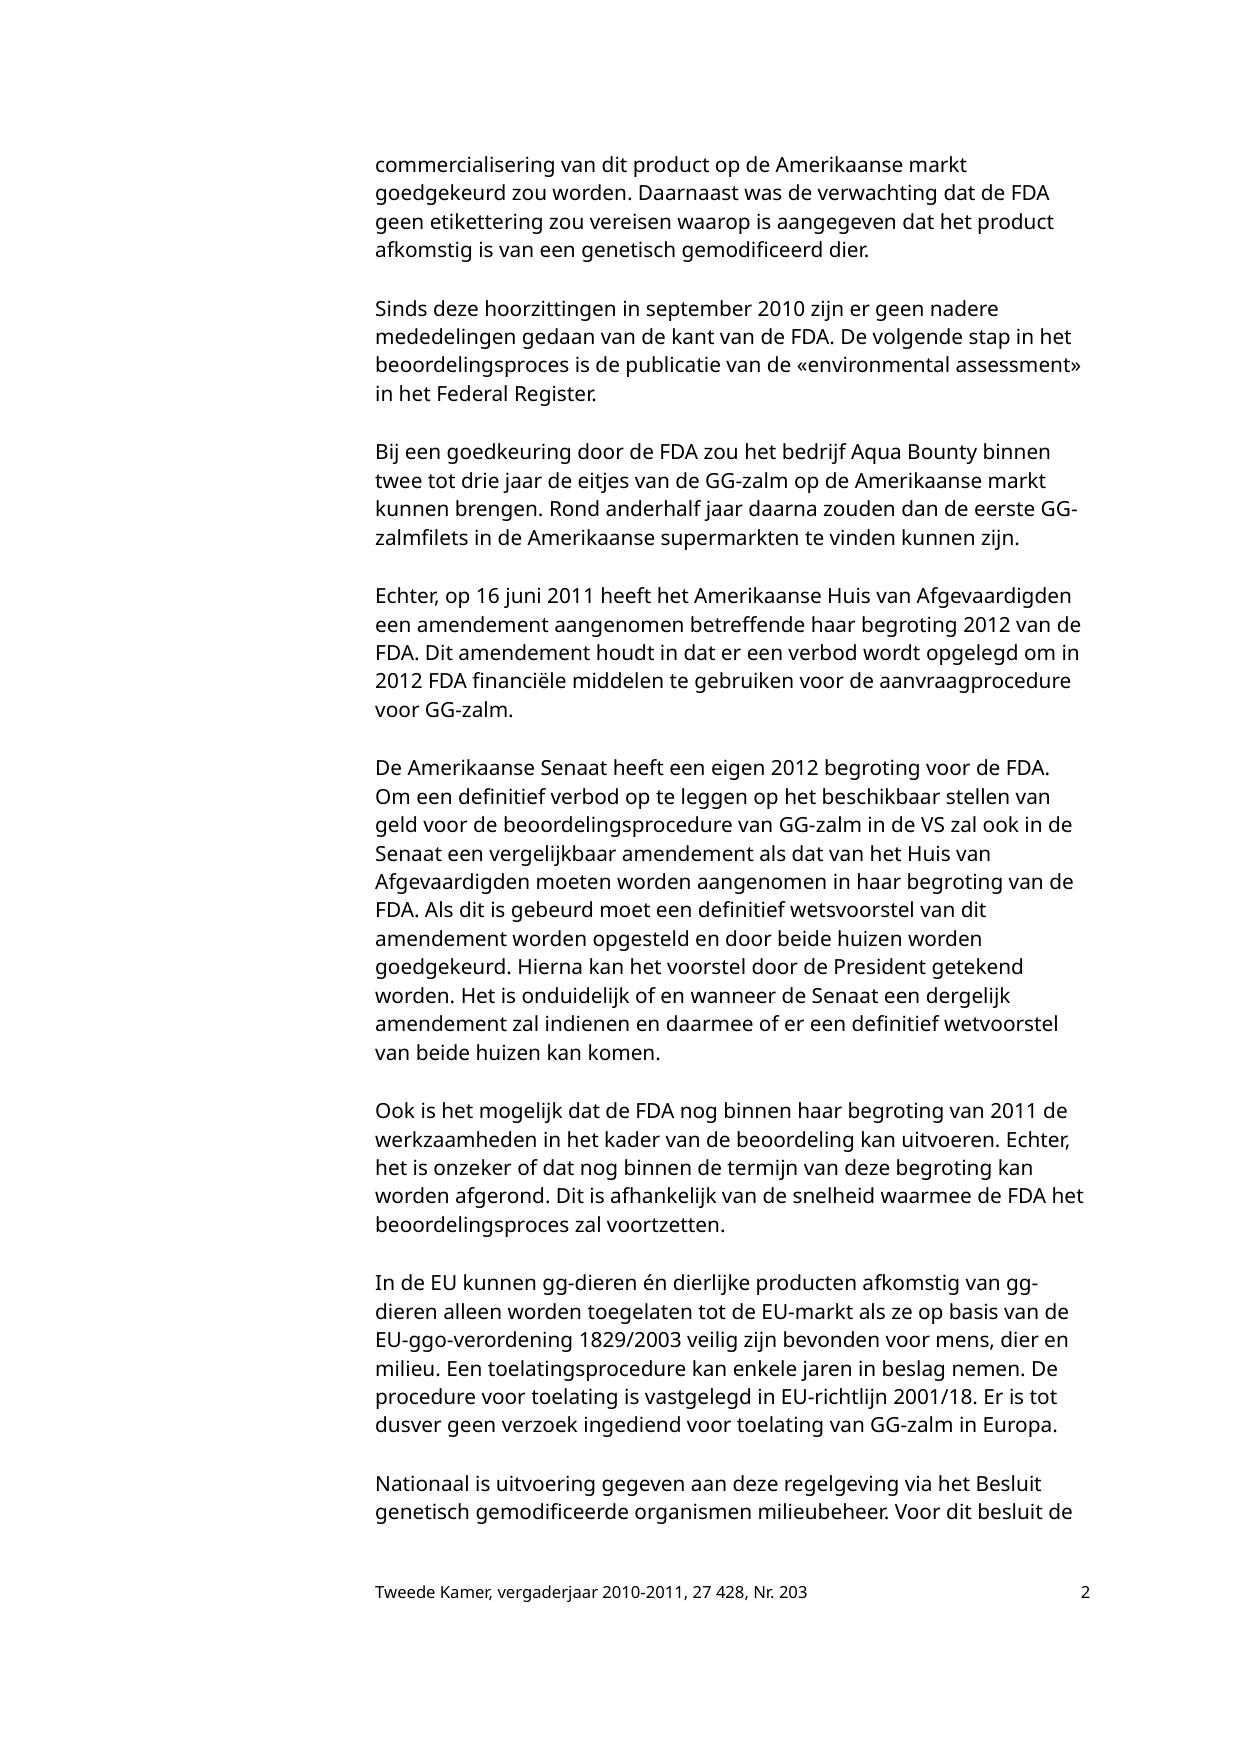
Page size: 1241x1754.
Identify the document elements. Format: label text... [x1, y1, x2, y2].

text De Amerikaanse Senaat heeft een eigen 2012 begroting voor de FDA. Om een definitief verbod op te leggen op het beschikbaar stellen van geld voor de beoordelingsprocedure van GG-zalm in de VS zal ook in de Senaat een vergelijkbaar amendement als dat van het Huis van Afgevaardigden moeten worden aangenomen in haar begroting van de FDA. Als dit is gebeurd moet een definitief wetsvoorstel van dit amendement worden opgesteld en door beide huizen worden goedgekeurd. Hierna kan het voorstel door de President getekend worden. Het is onduidelijk of en wanneer de Senaat een dergelijk amendement zal indienen en daarmee of er een definitief wetvoorstel van beide huizen kan komen. [375, 753, 1090, 1066]
text In de EU kunnen gg-dieren én dierlijke producten afkomstig van gg-dieren alleen worden toegelaten tot de EU-markt als ze op basis van de EU-ggo-verordening 1829/2003 veilig zijn bevonden voor mens, dier en milieu. Een toelatingsprocedure kan enkele jaren in beslag nemen. De procedure voor toelating is vastgelegd in EU-richtlijn 2001/18. Er is tot dusver geen verzoek ingediend voor toelating van GG-zalm in Europa. [375, 1268, 1090, 1439]
text commercialisering van dit product op de Amerikaanse markt goedgekeurd zou worden. Daarnaast was de verwachting dat de FDA geen etikettering zou vereisen waarop is aangegeven dat het product afkomstig is van een genetisch gemodificeerd dier. [375, 150, 1090, 264]
text Echter, op 16 juni 2011 heeft het Amerikaanse Huis van Afgevaardigden een amendement aangenomen betreffende haar begroting 2012 van de FDA. Dit amendement houdt in dat er een verbod wordt opgelegd om in 2012 FDA financiële middelen te gebruiken voor de aanvraagprocedure voor GG-zalm. [375, 581, 1090, 723]
text Ook is het mogelijk dat de FDA nog binnen haar begroting van 2011 de werkzaamheden in het kader van de beoordeling kan uitvoeren. Echter, het is onzeker of dat nog binnen de termijn van deze begroting kan worden afgerond. Dit is afhankelijk van de snelheid waarmee de FDA het beoordelingsproces zal voortzetten. [375, 1096, 1090, 1238]
text Bij een goedkeuring door de FDA zou het bedrijf Aqua Bounty binnen twee tot drie jaar de eitjes van de GG-zalm op de Amerikaanse markt kunnen brengen. Rond anderhalf jaar daarna zouden dan de eerste GG-zalmfilets in de Amerikaanse supermarkten te vinden kunnen zijn. [375, 437, 1090, 551]
text Sinds deze hoorzittingen in september 2010 zijn er geen nadere mededelingen gedaan van de kant van de FDA. De volgende stap in het beoordelingsproces is de publicatie van de «environmental assessment» in het Federal Register. [375, 294, 1090, 407]
text Nationaal is uitvoering gegeven aan deze regelgeving via het Besluit genetisch gemodificeerde organismen milieubeheer. Voor dit besluit de [375, 1469, 1090, 1526]
